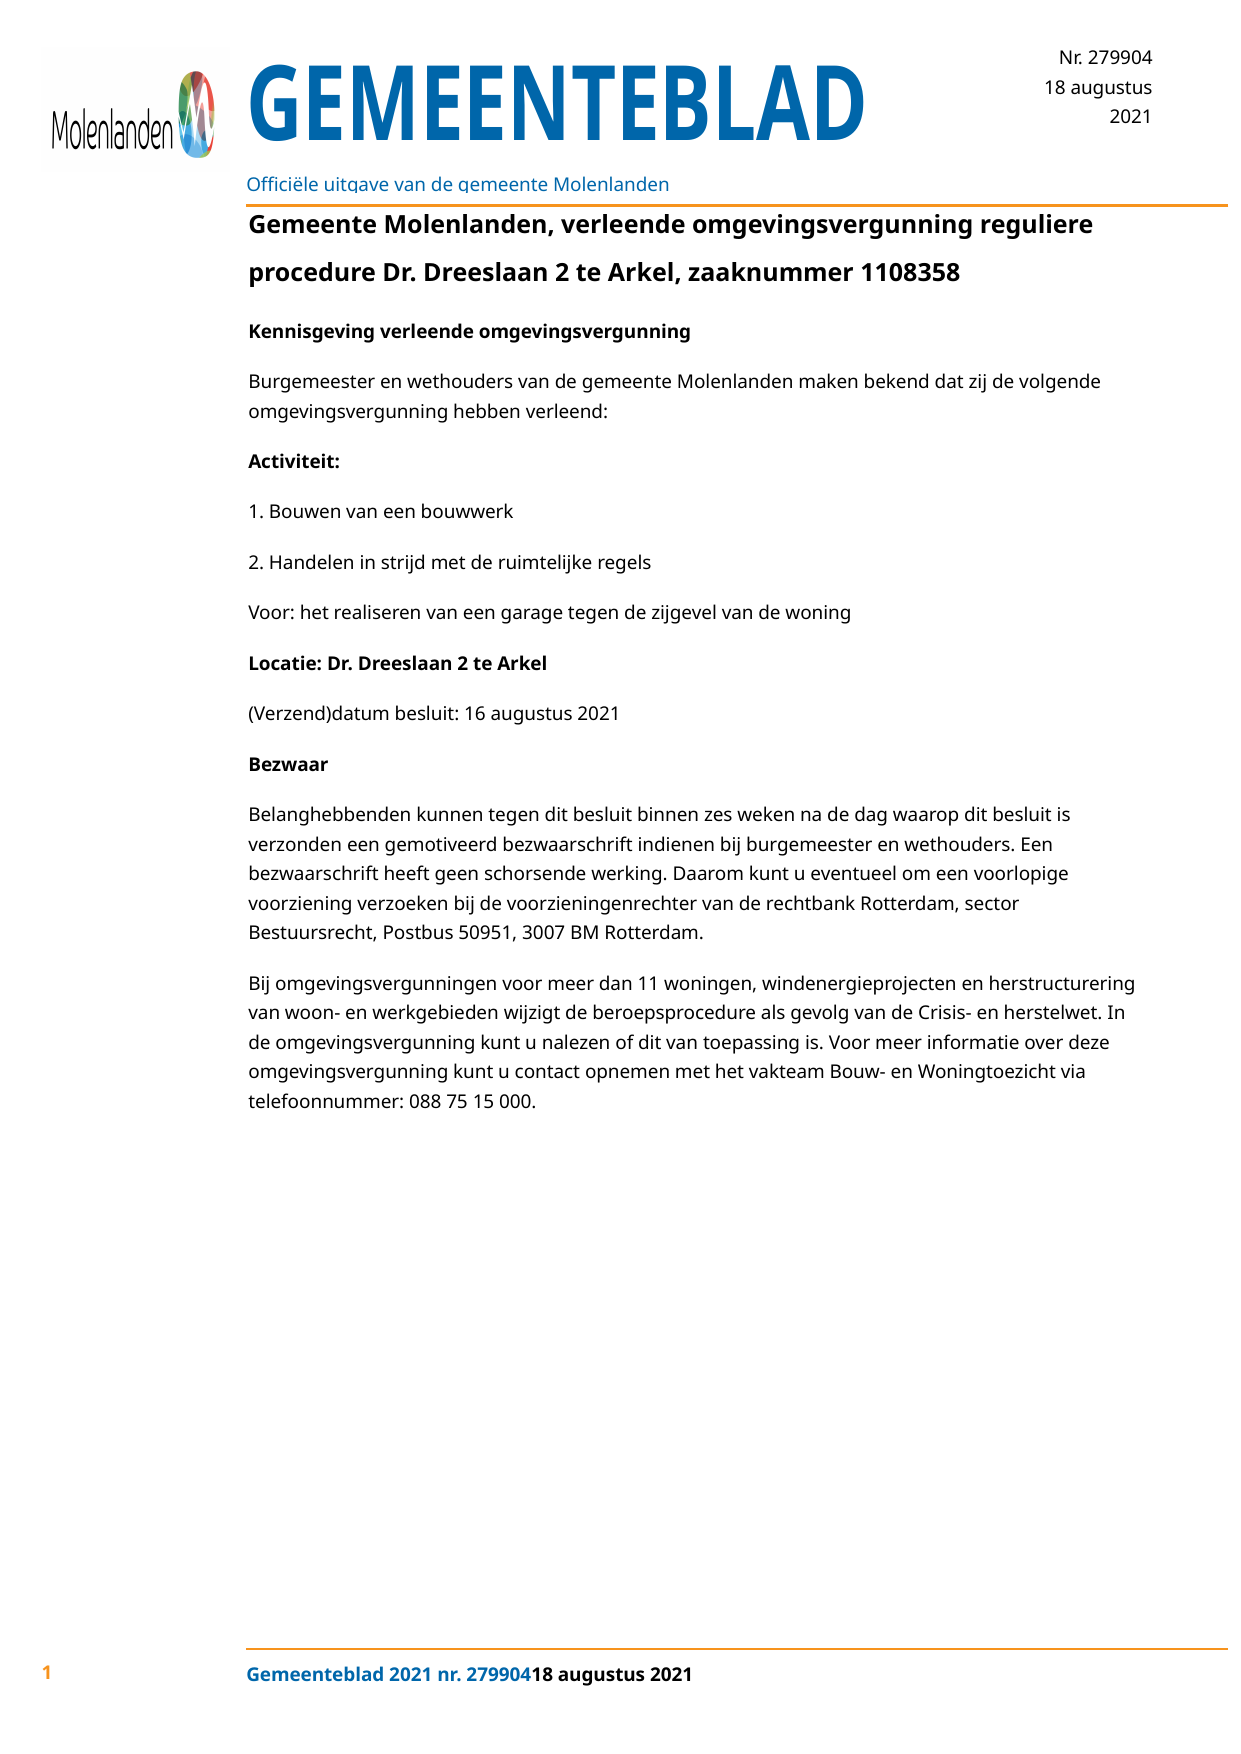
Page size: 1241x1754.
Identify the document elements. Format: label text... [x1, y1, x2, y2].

text Gemeente Molenlanden, verleende omgevingsvergunning reguliere procedure Dr. Dreeslaan 2 te Arkel, zaaknummer 1108358 [248, 207, 1152, 288]
text Voor: het realiseren van een garage tegen de zijgevel van de woning [248, 599, 1152, 625]
picture [41, 47, 231, 172]
text Activiteit: [248, 448, 1152, 474]
text Belanghebbenden kunnen tegen dit besluit binnen zes weken na de dag waarop dit besluit is verzonden een gemotiveerd bezwaarschrift indienen bij burgemeester en wethouders. Een bezwaarschrift heeft geen schorsende werking. Daarom kunt u eventueel om een voorlopige voorziening verzoeken bij de voorzieningenrechter van de rechtbank Rotterdam, sector Bestuursrecht, Postbus 50951, 3007 BM Rotterdam. [248, 801, 1152, 945]
text (Verzend)datum besluit: 16 augustus 2021 [248, 700, 1152, 726]
text Locatie: Dr. Dreeslaan 2 te Arkel [248, 650, 1152, 676]
text 2. Handelen in strijd met de ruimtelijke regels [248, 549, 1152, 575]
text Bij omgevingsvergunningen voor meer dan 11 woningen, windenergieprojecten en herstructurering van woon- en werkgebieden wijzigt de beroepsprocedure als gevolg van de Crisis- en herstelwet. In de omgevingsvergunning kunt u nalezen of dit van toepassing is. Voor meer informatie over deze omgevingsvergunning kunt u contact opnemen met het vakteam Bouw- en Woningtoezicht via telefoonnummer: 088 75 15 000. [248, 970, 1152, 1114]
text 1. Bouwen van een bouwwerk [248, 499, 1152, 524]
text Bezwaar [248, 751, 1152, 777]
text Burgemeester en wethouders van de gemeente Molenlanden maken bekend dat zij de volgende omgevingsvergunning hebben verleend: [248, 368, 1152, 424]
text Kennisgeving verleende omgevingsvergunning [248, 318, 1152, 344]
